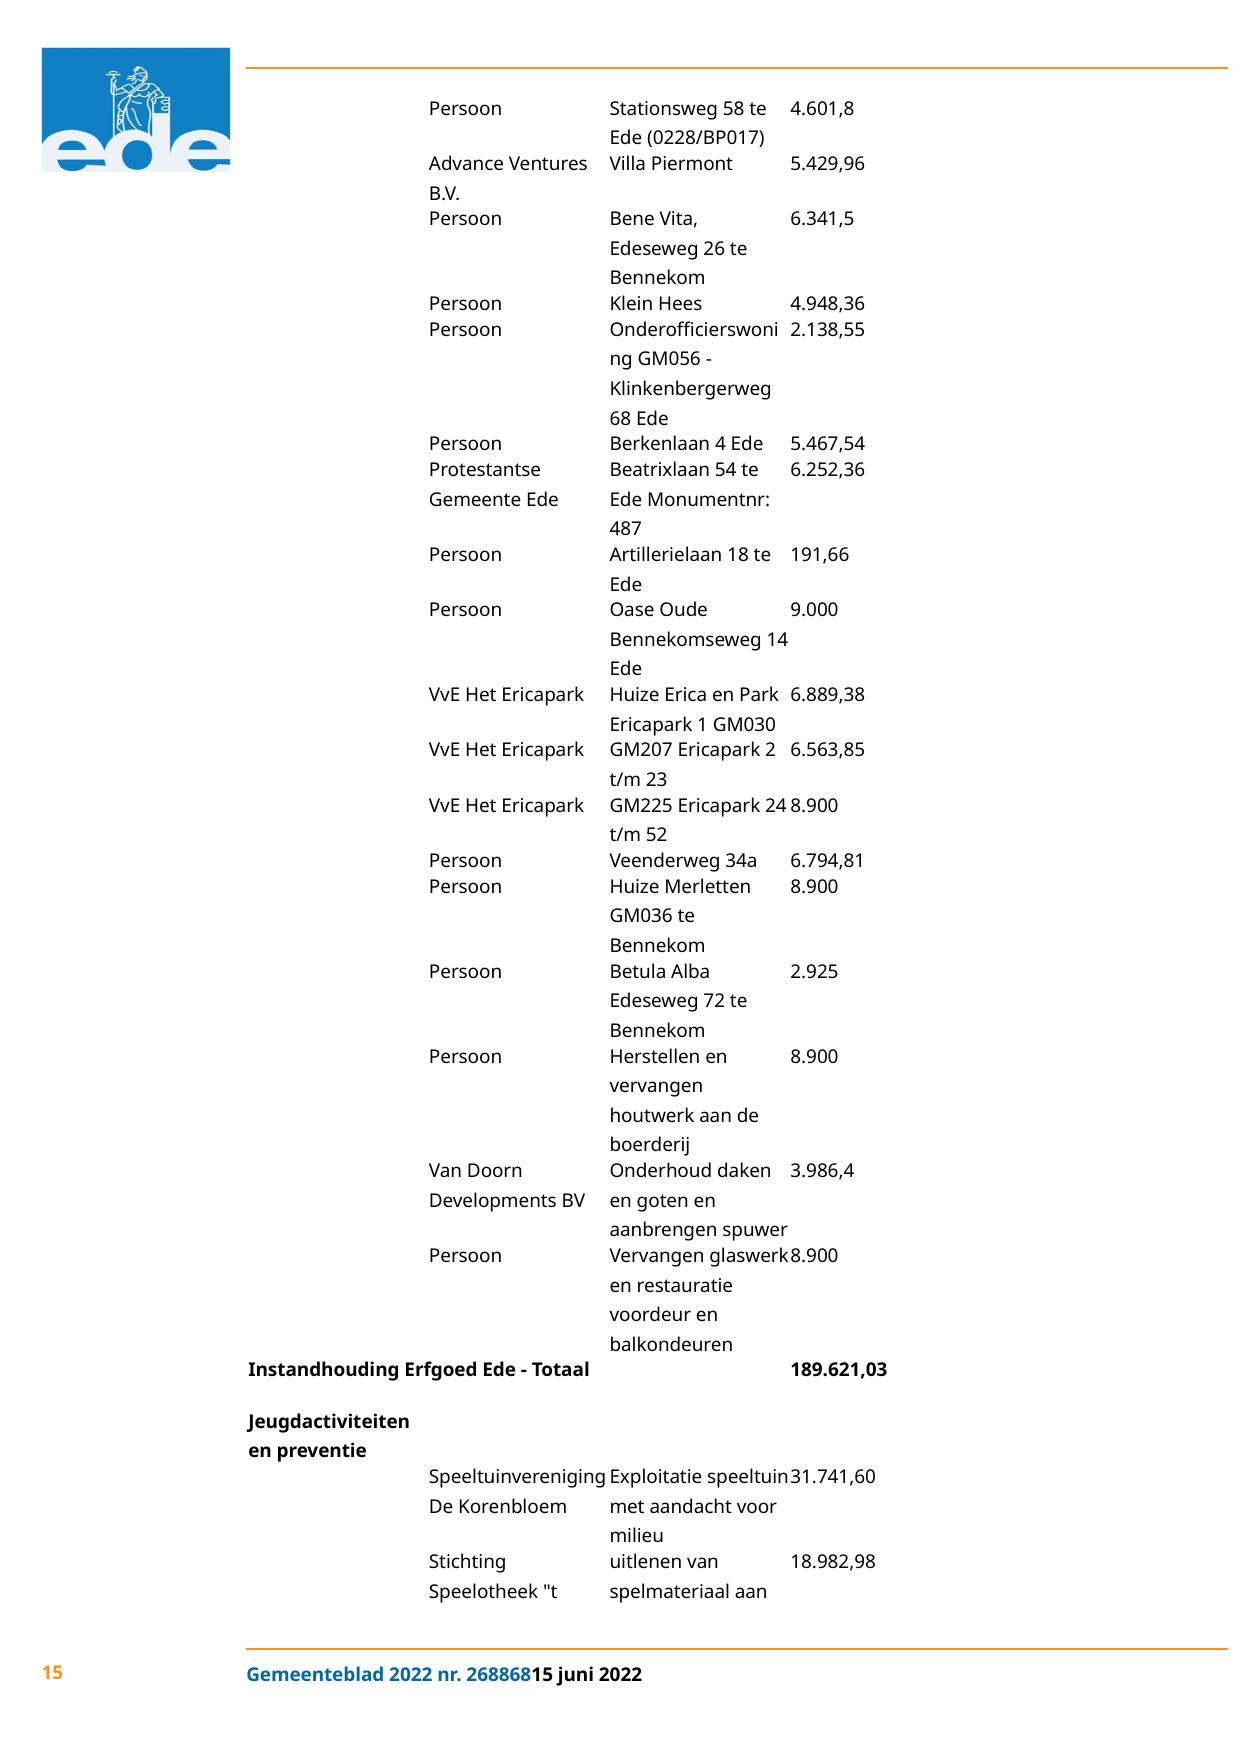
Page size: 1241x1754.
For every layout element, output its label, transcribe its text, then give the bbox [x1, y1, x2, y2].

table_cell [609, 1408, 790, 1463]
table_cell VvE Het Ericapark [429, 681, 609, 737]
table_cell Instandhouding Erfgoed Ede - Totaal [248, 1357, 790, 1382]
table_cell GM225 Ericapark 24 t/m 52 [609, 792, 790, 847]
table_cell [248, 1383, 429, 1408]
table_cell Persoon [429, 290, 609, 316]
table_cell Persoon [429, 316, 609, 431]
table_cell Stichting Speelotheek "t [429, 1548, 609, 1604]
picture [41, 47, 231, 172]
table_cell 2.138,55 [790, 316, 971, 431]
table_cell [429, 1383, 609, 1408]
table_cell 4.948,36 [790, 290, 971, 316]
table_cell Persoon [429, 431, 609, 456]
table_cell Klein Hees [609, 290, 790, 316]
table_cell 4.601,8 [790, 95, 971, 150]
table_cell 8.900 [790, 873, 971, 958]
table_cell Jeugdactiviteiten en preventie [248, 1408, 429, 1463]
table_cell Betula Alba Edeseweg 72 te Bennekom [609, 958, 790, 1043]
table_cell 6.252,36 [790, 456, 971, 541]
table_cell Onderhoud daken en goten en aanbrengen spuwer [609, 1157, 790, 1242]
table_cell 6.794,81 [790, 847, 971, 873]
table_cell uitlenen van spelmateriaal aan [609, 1548, 790, 1604]
table_cell Speeltuinvereniging De Korenbloem [429, 1464, 609, 1548]
table_cell Veenderweg 34a [609, 847, 790, 873]
table_cell Oase Oude Bennekomseweg 14 Ede [609, 596, 790, 681]
table_cell GM207 Ericapark 2 t/m 23 [609, 737, 790, 792]
table_cell Persoon [429, 95, 609, 150]
table_cell Persoon [429, 205, 609, 290]
table_cell [429, 1408, 609, 1463]
table_cell 6.341,5 [790, 205, 971, 290]
table_cell VvE Het Ericapark [429, 792, 609, 847]
table_cell Huize Erica en Park Ericapark 1 GM030 [609, 681, 790, 737]
table_cell Persoon [429, 1043, 609, 1157]
table_cell Stationsweg 58 te Ede (0228/BP017) [609, 95, 790, 150]
table_cell [248, 1464, 429, 1604]
table_cell Bene Vita, Edeseweg 26 te Bennekom [609, 205, 790, 290]
table_cell 31.741,60 [790, 1464, 971, 1548]
table_cell Herstellen en vervangen houtwerk aan de boerderij [609, 1043, 790, 1157]
table_cell Persoon [429, 596, 609, 681]
table_cell Berkenlaan 4 Ede [609, 431, 790, 456]
table_cell 8.900 [790, 1043, 971, 1157]
table_cell Persoon [429, 873, 609, 958]
table_cell [790, 1408, 971, 1463]
table_cell VvE Het Ericapark [429, 737, 609, 792]
table_cell 189.621,03 [790, 1357, 971, 1382]
table_cell 2.925 [790, 958, 971, 1043]
table_cell Persoon [429, 958, 609, 1043]
table_cell Van Doorn Developments BV [429, 1157, 609, 1242]
table_cell 8.900 [790, 792, 971, 847]
table_cell Onderofficierswoning GM056 - Klinkenbergerweg 68 Ede [609, 316, 790, 431]
table_cell Vervangen glaswerk en restauratie voordeur en balkondeuren [609, 1242, 790, 1357]
table_cell 8.900 [790, 1242, 971, 1357]
table_cell Artillerielaan 18 te Ede [609, 541, 790, 596]
table_cell 6.889,38 [790, 681, 971, 737]
table_cell 3.986,4 [790, 1157, 971, 1242]
table_cell [790, 1383, 971, 1408]
table_cell [609, 1383, 790, 1408]
table_cell 18.982,98 [790, 1548, 971, 1604]
table_cell Beatrixlaan 54 te Ede Monumentnr: 487 [609, 456, 790, 541]
table_cell Villa Piermont [609, 150, 790, 205]
table_cell Protestantse Gemeente Ede [429, 456, 609, 541]
table_cell Exploitatie speeltuin met aandacht voor milieu [609, 1464, 790, 1548]
table_cell 5.467,54 [790, 431, 971, 456]
table_cell Advance Ventures B.V. [429, 150, 609, 205]
table_cell 191,66 [790, 541, 971, 596]
table_cell Persoon [429, 1242, 609, 1357]
table_cell Persoon [429, 847, 609, 873]
table_cell 6.563,85 [790, 737, 971, 792]
table_cell Huize Merletten GM036 te Bennekom [609, 873, 790, 958]
table_cell Persoon [429, 541, 609, 596]
table_cell 5.429,96 [790, 150, 971, 205]
table_cell 9.000 [790, 596, 971, 681]
table_cell [248, 95, 429, 1357]
